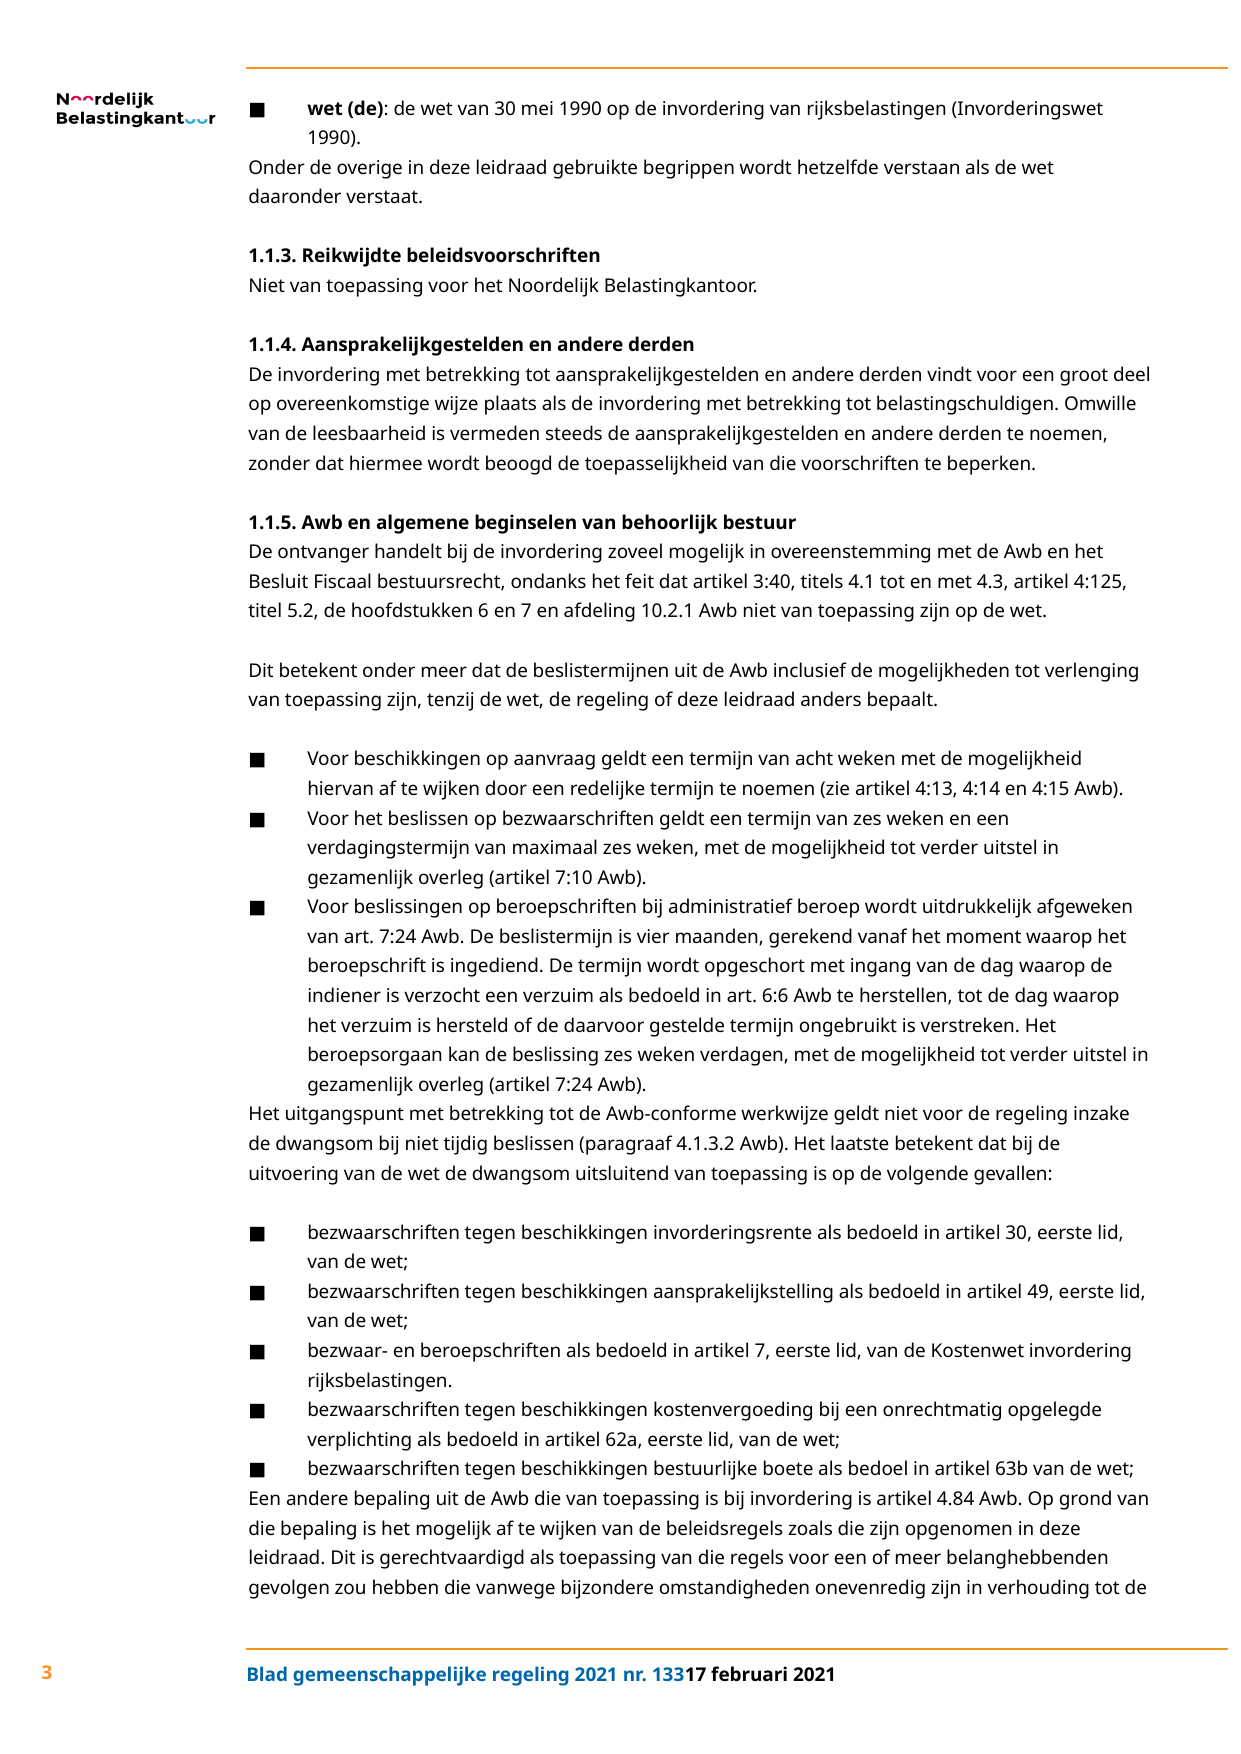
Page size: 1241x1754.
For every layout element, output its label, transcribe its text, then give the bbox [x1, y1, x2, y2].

text Niet van toepassing voor het Noordelijk Belastingkantoor. [248, 272, 1152, 298]
text 1.1.5. Awb en algemene beginselen van behoorlijk bestuur [248, 509, 1152, 535]
text Een andere bepaling uit de Awb die van toepassing is bij invordering is artikel 4.84 Awb. Op grond van die bepaling is het mogelijk af te wijken van de beleidsregels zoals die zijn opgenomen in deze leidraad. Dit is gerechtvaardigd als toepassing van die regels voor een of meer belanghebbenden gevolgen zou hebben die vanwege bijzondere omstandigheden onevenredig zijn in verhouding tot de [248, 1485, 1152, 1600]
list bezwaarschriften tegen beschikkingen bestuurlijke boete als bedoel in artikel 63b van de wet; [248, 1456, 1152, 1481]
list bezwaarschriften tegen beschikkingen invorderingsrente als bedoeld in artikel 30, eerste lid, van de wet; [248, 1219, 1152, 1274]
list Voor beschikkingen op aanvraag geldt een termijn van acht weken met de mogelijkheid hiervan af te wijken door een redelijke termijn te noemen (zie artikel 4:13, 4:14 en 4:15 Awb). [248, 746, 1152, 801]
list bezwaar- en beroepschriften als bedoeld in artikel 7, eerste lid, van de Kostenwet invordering rijksbelastingen. [248, 1337, 1152, 1393]
list wet (de): de wet van 30 mei 1990 op de invordering van rijksbelastingen (Invorderingswet 1990). [248, 95, 1152, 150]
text De invordering met betrekking tot aansprakelijkgestelden en andere derden vindt voor een groot deel op overeenkomstige wijze plaats als de invordering met betrekking tot belastingschuldigen. Omwille van de leesbaarheid is vermeden steeds de aansprakelijkgestelden en andere derden te noemen, zonder dat hiermee wordt beoogd de toepasselijkheid van die voorschriften te beperken. [248, 361, 1152, 476]
list Voor het beslissen op bezwaarschriften geldt een termijn van zes weken en een verdagingstermijn van maximaal zes weken, met de mogelijkheid tot verder uitstel in gezamenlijk overleg (artikel 7:10 Awb). [248, 805, 1152, 890]
list Voor beslissingen op beroepschriften bij administratief beroep wordt uitdrukkelijk afgeweken van art. 7:24 Awb. De beslistermijn is vier maanden, gerekend vanaf het moment waarop het beroepschrift is ingediend. De termijn wordt opgeschort met ingang van de dag waarop de indiener is verzocht een verzuim als bedoeld in art. 6:6 Awb te herstellen, tot de dag waarop het verzuim is hersteld of de daarvoor gestelde termijn ongebruikt is verstreken. Het beroepsorgaan kan de beslissing zes weken verdagen, met de mogelijkheid tot verder uitstel in gezamenlijk overleg (artikel 7:24 Awb). [248, 893, 1152, 1097]
text 1.1.3. Reikwijdte beleidsvoorschriften [248, 243, 1152, 268]
text Dit betekent onder meer dat de beslistermijnen uit de Awb inclusief de mogelijkheden tot verlenging van toepassing zijn, tenzij de wet, de regeling of deze leidraad anders bepaalt. [248, 657, 1152, 712]
text De ontvanger handelt bij de invordering zoveel mogelijk in overeenstemming met de Awb en het Besluit Fiscaal bestuursrecht, ondanks het feit dat artikel 3:40, titels 4.1 tot en met 4.3, artikel 4:125, titel 5.2, de hoofdstukken 6 en 7 en afdeling 10.2.1 Awb niet van toepassing zijn op de wet. [248, 538, 1152, 623]
list bezwaarschriften tegen beschikkingen kostenvergoeding bij een onrechtmatig opgelegde verplichting als bedoeld in artikel 62a, eerste lid, van de wet; [248, 1396, 1152, 1452]
text 1.1.4. Aansprakelijkgestelden en andere derden [248, 331, 1152, 357]
picture [41, 47, 231, 172]
text Onder de overige in deze leidraad gebruikte begrippen wordt hetzelfde verstaan als de wet daaronder verstaat. [248, 154, 1152, 209]
text Het uitgangspunt met betrekking tot de Awb-conforme werkwijze geldt niet voor de regeling inzake de dwangsom bij niet tijdig beslissen (paragraaf 4.1.3.2 Awb). Het laatste betekent dat bij de uitvoering van de wet de dwangsom uitsluitend van toepassing is op de volgende gevallen: [248, 1101, 1152, 1186]
list bezwaarschriften tegen beschikkingen aansprakelijkstelling als bedoeld in artikel 49, eerste lid, van de wet; [248, 1278, 1152, 1333]
